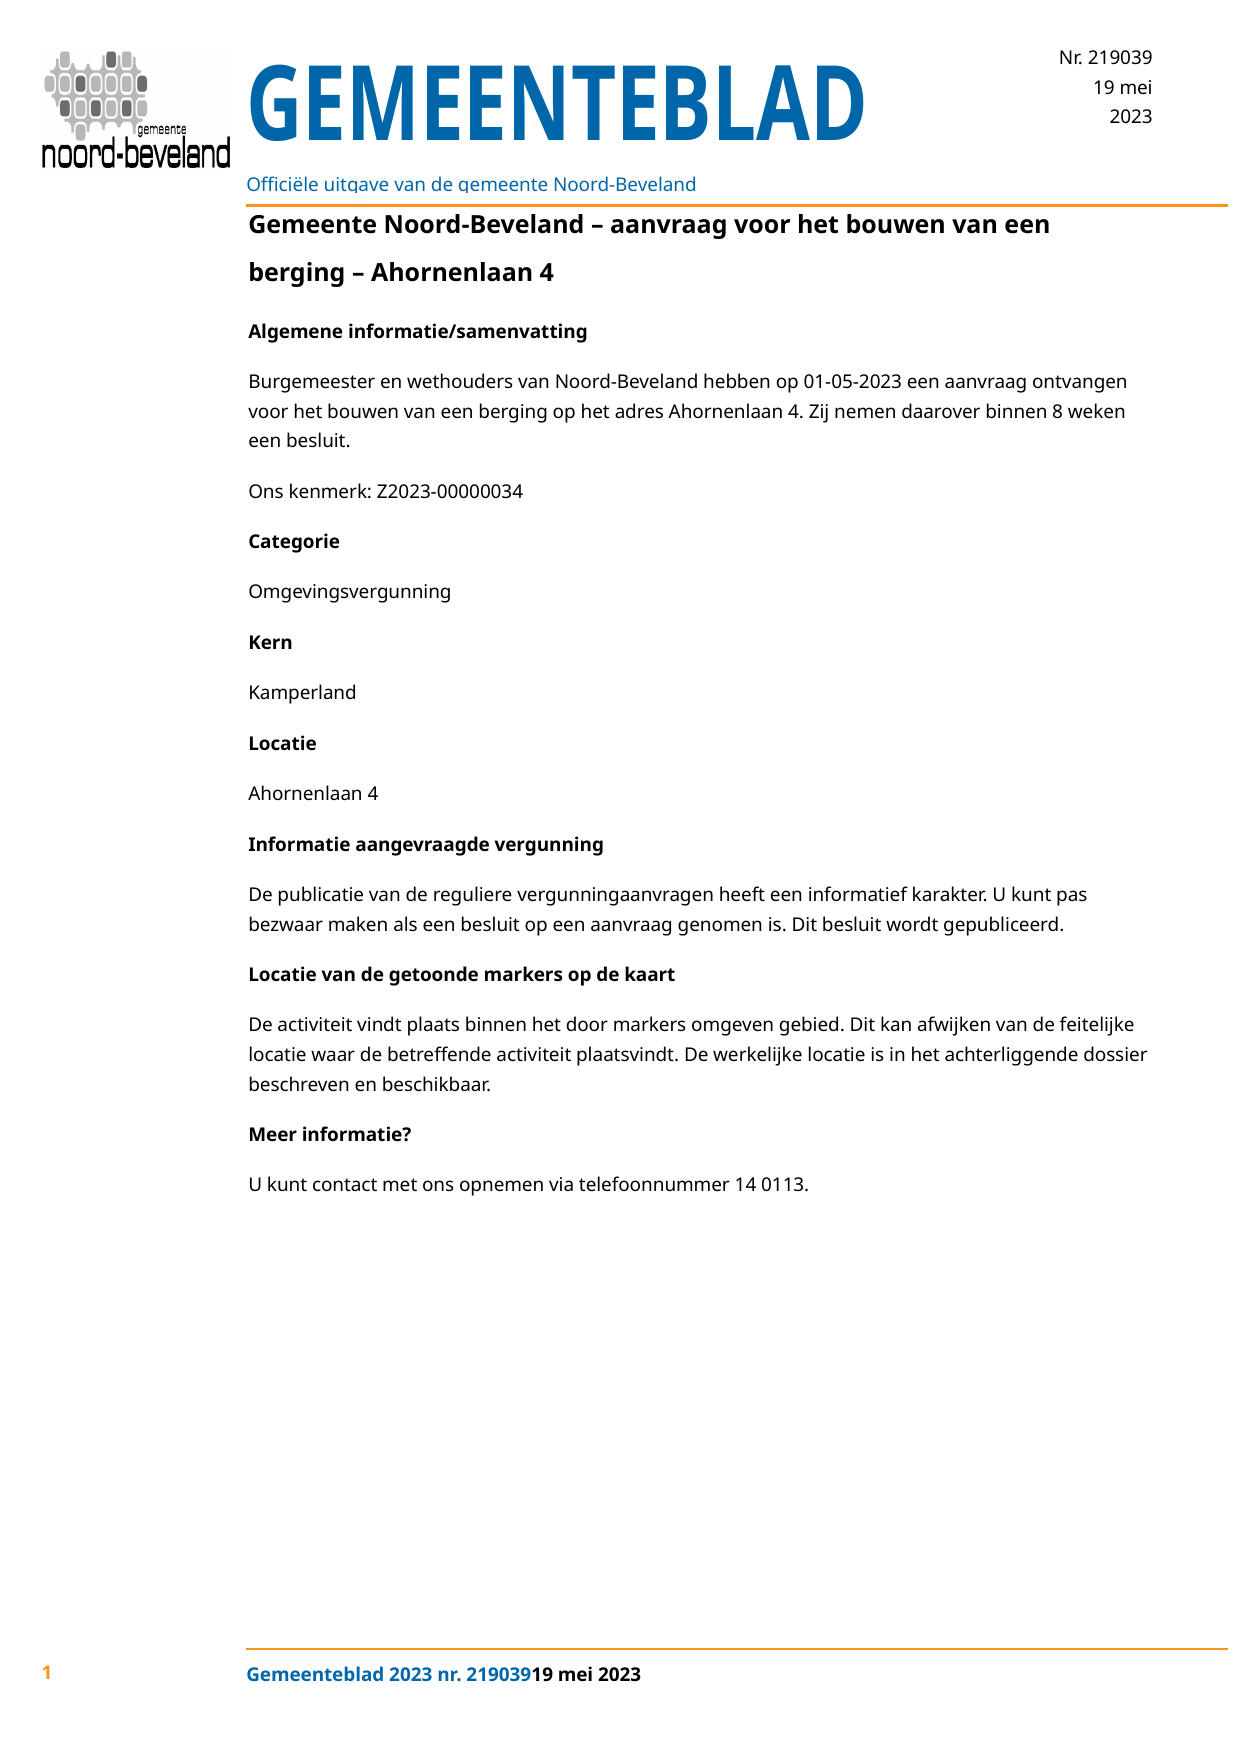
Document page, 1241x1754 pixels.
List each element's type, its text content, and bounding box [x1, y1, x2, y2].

text Ahornenlaan 4 [248, 780, 1152, 806]
text Locatie van de getoonde markers op de kaart [248, 961, 1152, 987]
text Burgemeester en wethouders van Noord-Beveland hebben op 01-05-2023 een aanvraag ontvangen voor het bouwen van een berging op het adres Ahornenlaan 4. Zij nemen daarover binnen 8 weken een besluit. [248, 368, 1152, 453]
text Informatie aangevraagde vergunning [248, 831, 1152, 857]
text De activiteit vindt plaats binnen het door markers omgeven gebied. Dit kan afwijken van de feitelijke locatie waar de betreffende activiteit plaatsvindt. De werkelijke locatie is in het achterliggende dossier beschreven en beschikbaar. [248, 1012, 1152, 1097]
text Kern [248, 629, 1152, 655]
text U kunt contact met ons opnemen via telefoonnummer 14 0113. [248, 1172, 1152, 1197]
picture [41, 47, 231, 172]
text Locatie [248, 730, 1152, 756]
text Kamperland [248, 679, 1152, 705]
text Meer informatie? [248, 1121, 1152, 1147]
text Omgevingsvergunning [248, 579, 1152, 604]
text De publicatie van de reguliere vergunningaanvragen heeft een informatief karakter. U kunt pas bezwaar maken als een besluit op een aanvraag genomen is. Dit besluit wordt gepubliceerd. [248, 881, 1152, 937]
text Algemene informatie/samenvatting [248, 318, 1152, 344]
text Gemeente Noord-Beveland – aanvraag voor het bouwen van een berging – Ahornenlaan 4 [248, 207, 1152, 288]
text Ons kenmerk: Z2023-00000034 [248, 478, 1152, 504]
text Categorie [248, 528, 1152, 554]
